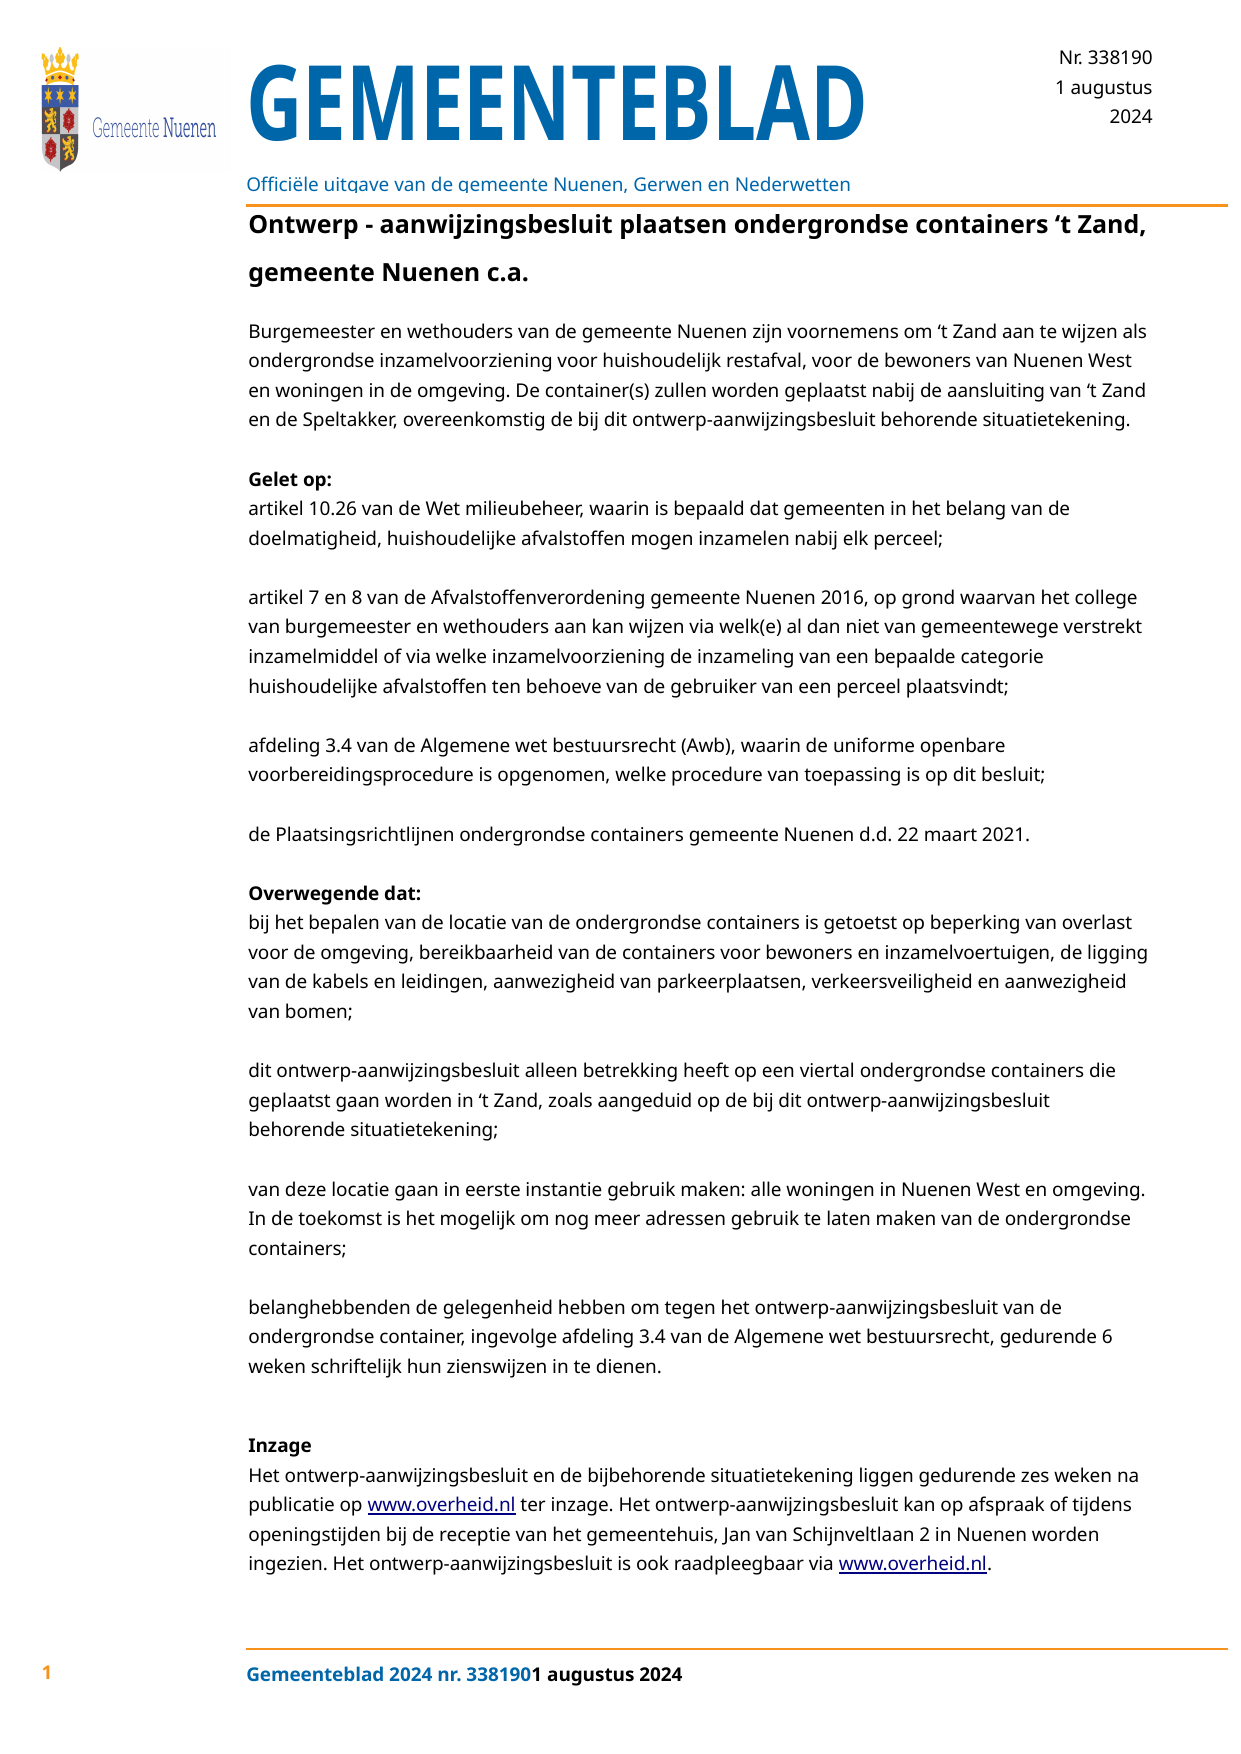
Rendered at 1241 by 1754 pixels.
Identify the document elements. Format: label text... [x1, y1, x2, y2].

text artikel 7 en 8 van de Afvalstoffenverordening gemeente Nuenen 2016, op grond waarvan het college van burgemeester en wethouders aan kan wijzen via welk(e) al dan niet van gemeentewege verstrekt inzamelmiddel of via welke inzamelvoorziening de inzameling van een bepaalde categorie huishoudelijke afvalstoffen ten behoeve van de gebruiker van een perceel plaatsvindt; [248, 584, 1152, 699]
text Inzage [248, 1432, 1152, 1458]
text artikel 10.26 van de Wet milieubeheer, waarin is bepaald dat gemeenten in het belang van de doelmatigheid, huishoudelijke afvalstoffen mogen inzamelen nabij elk perceel; [248, 495, 1152, 551]
picture [41, 47, 231, 172]
text afdeling 3.4 van de Algemene wet bestuursrecht (Awb), waarin de uniforme openbare voorbereidingsprocedure is opgenomen, welke procedure van toepassing is op dit besluit; [248, 732, 1152, 787]
text belanghebbenden de gelegenheid hebben om tegen het ontwerp-aanwijzingsbesluit van de ondergrondse container, ingevolge afdeling 3.4 van de Algemene wet bestuursrecht, gedurende 6 weken schriftelijk hun zienswijzen in te dienen. [248, 1294, 1152, 1379]
text Overwegende dat: [248, 880, 1152, 906]
text Burgemeester en wethouders van de gemeente Nuenen zijn voornemens om ‘t Zand aan te wijzen als ondergrondse inzamelvoorziening voor huishoudelijk restafval, voor de bewoners van Nuenen West en woningen in de omgeving. De container(s) zullen worden geplaatst nabij de aansluiting van ‘t Zand en de Speltakker, overeenkomstig de bij dit ontwerp-aanwijzingsbesluit behorende situatietekening. [248, 318, 1152, 432]
text dit ontwerp-aanwijzingsbesluit alleen betrekking heeft op een viertal ondergrondse containers die geplaatst gaan worden in ‘t Zand, zoals aangeduid op de bij dit ontwerp-aanwijzingsbesluit behorende situatietekening; [248, 1057, 1152, 1142]
text van deze locatie gaan in eerste instantie gebruik maken: alle woningen in Nuenen West en omgeving. In de toekomst is het mogelijk om nog meer adressen gebruik te laten maken van de ondergrondse containers; [248, 1176, 1152, 1261]
text bij het bepalen van de locatie van de ondergrondse containers is getoetst op beperking van overlast voor de omgeving, bereikbaarheid van de containers voor bewoners en inzamelvoertuigen, de ligging van de kabels en leidingen, aanwezigheid van parkeerplaatsen, verkeersveiligheid en aanwezigheid van bomen; [248, 909, 1152, 1024]
text Ontwerp - aanwijzingsbesluit plaatsen ondergrondse containers ‘t Zand, gemeente Nuenen c.a. [248, 207, 1152, 288]
text de Plaatsingsrichtlijnen ondergrondse containers gemeente Nuenen d.d. 22 maart 2021. [248, 821, 1152, 847]
text Gelet op: [248, 466, 1152, 492]
text Het ontwerp-aanwijzingsbesluit en de bijbehorende situatietekening liggen gedurende zes weken na publicatie op www.overheid.nl ter inzage. Het ontwerp-aanwijzingsbesluit kan op afspraak of tijdens openingstijden bij de receptie van het gemeentehuis, Jan van Schijnveltlaan 2 in Nuenen worden ingezien. Het ontwerp-aanwijzingsbesluit is ook raadpleegbaar via www.overheid.nl. [248, 1462, 1152, 1576]
